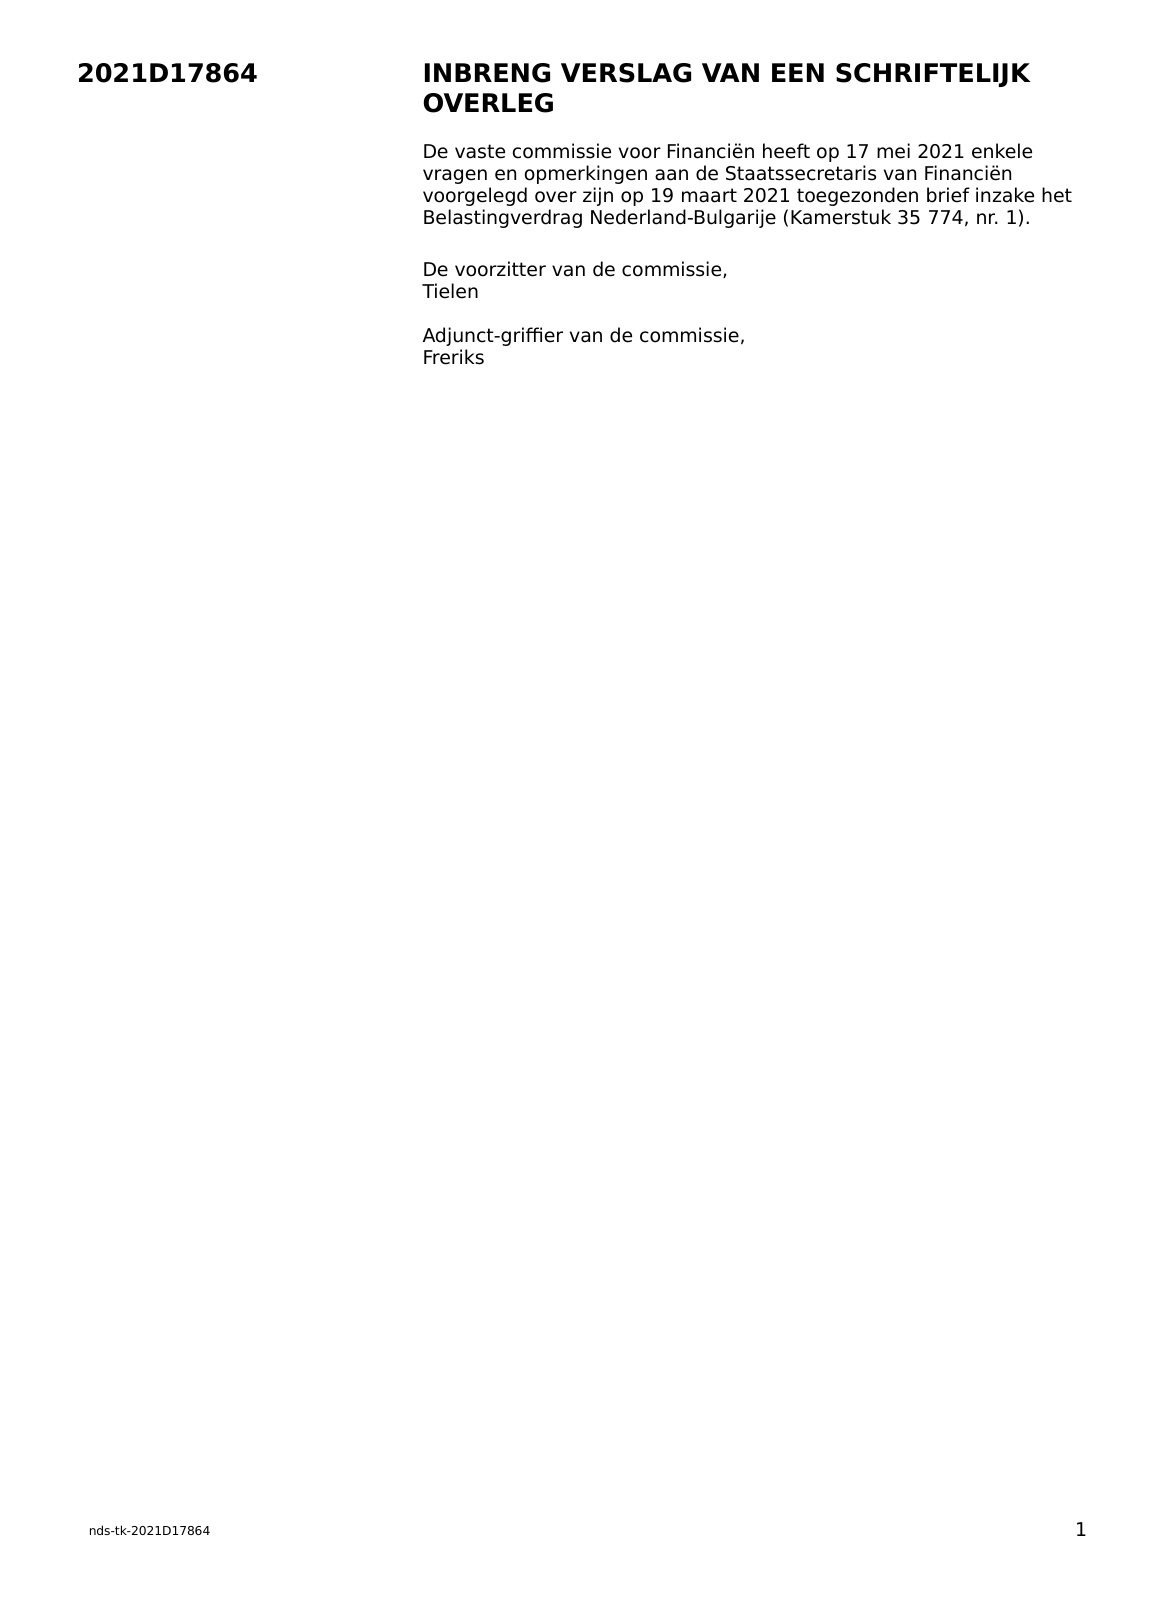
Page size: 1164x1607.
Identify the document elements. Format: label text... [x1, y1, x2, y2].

text Adjunct-griffier van de commissie, Freriks [422, 325, 1087, 369]
text 2021D17864 INBRENG VERSLAG VAN EEN SCHRIFTELIJK OVERLEG [77, 59, 1087, 118]
text De vaste commissie voor Financiën heeft op 17 mei 2021 enkele vragen en opmerkingen aan de Staatssecretaris van Financiën voorgelegd over zijn op 19 maart 2021 toegezonden brief inzake het Belastingverdrag Nederland-Bulgarije (Kamerstuk 35 774, nr. 1). [422, 141, 1087, 228]
text De voorzitter van de commissie, Tielen [422, 258, 1087, 302]
text nds-tk-2021D17864 [88, 1524, 323, 1538]
